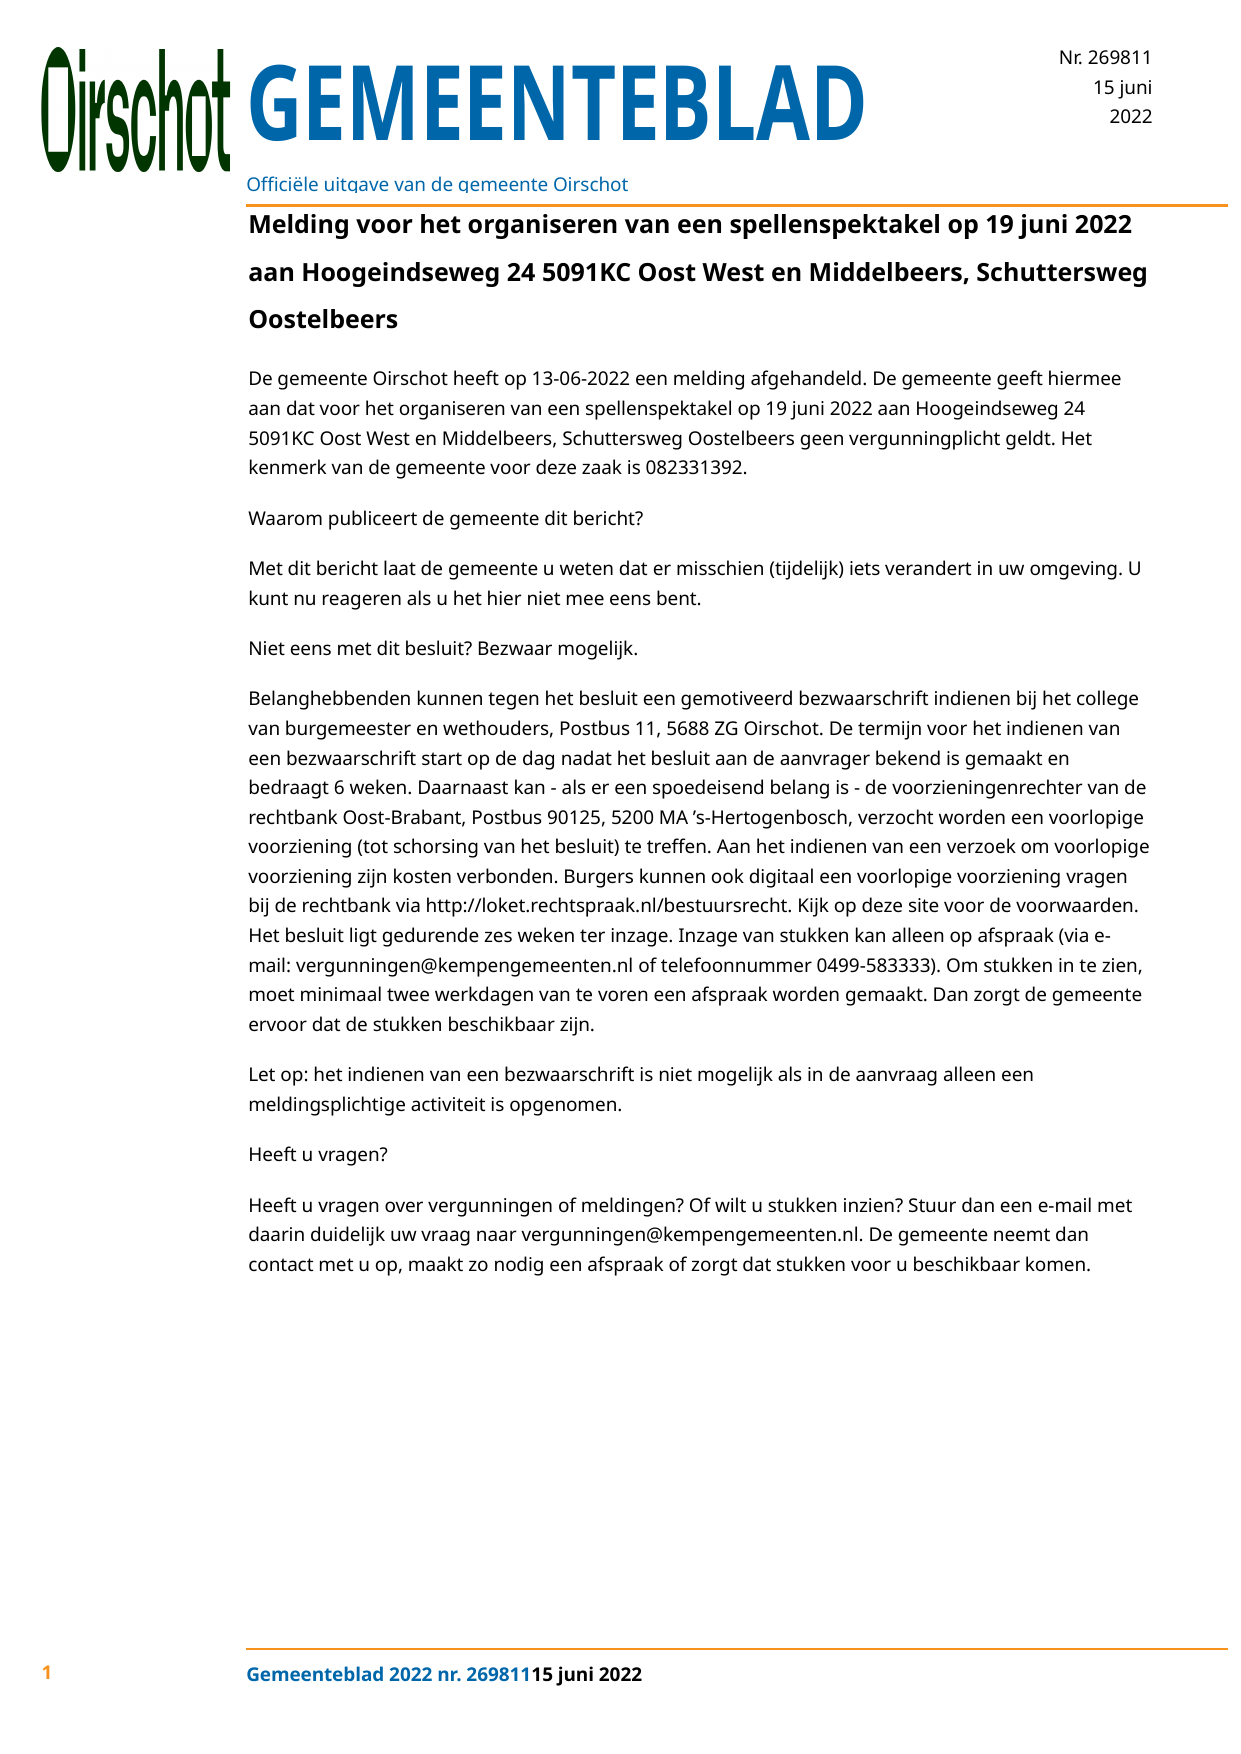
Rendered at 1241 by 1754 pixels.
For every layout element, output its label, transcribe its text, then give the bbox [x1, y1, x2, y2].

text Heeft u vragen? [248, 1141, 1152, 1167]
text Melding voor het organiseren van een spellenspektakel op 19 juni 2022 aan Hoogeindseweg 24 5091KC Oost West en Middelbeers, Schuttersweg Oostelbeers [248, 207, 1152, 336]
picture [41, 47, 231, 172]
text Niet eens met dit besluit? Bezwaar mogelijk. [248, 635, 1152, 661]
text De gemeente Oirschot heeft op 13-06-2022 een melding afgehandeld. De gemeente geeft hiermee aan dat voor het organiseren van een spellenspektakel op 19 juni 2022 aan Hoogeindseweg 24 5091KC Oost West en Middelbeers, Schuttersweg Oostelbeers geen vergunningplicht geldt. Het kenmerk van de gemeente voor deze zaak is 082331392. [248, 366, 1152, 480]
text Waarom publiceert de gemeente dit bericht? [248, 505, 1152, 530]
text Let op: het indienen van een bezwaarschrift is niet mogelijk als in de aanvraag alleen een meldingsplichtige activiteit is opgenomen. [248, 1061, 1152, 1117]
text Belanghebbenden kunnen tegen het besluit een gemotiveerd bezwaarschrift indienen bij het college van burgemeester en wethouders, Postbus 11, 5688 ZG Oirschot. De termijn voor het indienen van een bezwaarschrift start op de dag nadat het besluit aan de aanvrager bekend is gemaakt en bedraagt 6 weken. Daarnaast kan - als er een spoedeisend belang is - de voorzieningenrechter van de rechtbank Oost-Brabant, Postbus 90125, 5200 MA ’s-Hertogenbosch, verzocht worden een voorlopige voorziening (tot schorsing van het besluit) te treffen. Aan het indienen van een verzoek om voorlopige voorziening zijn kosten verbonden. Burgers kunnen ook digitaal een voorlopige voorziening vragen bij de rechtbank via http://loket.rechtspraak.nl/bestuursrecht. Kijk op deze site voor de voorwaarden. Het besluit ligt gedurende zes weken ter inzage. Inzage van stukken kan alleen op afspraak (via e-mail: vergunningen@kempengemeenten.nl of telefoonnummer 0499-583333). Om stukken in te zien, moet minimaal twee werkdagen van te voren een afspraak worden gemaakt. Dan zorgt de gemeente ervoor dat de stukken beschikbaar zijn. [248, 686, 1152, 1037]
text Heeft u vragen over vergunningen of meldingen? Of wilt u stukken inzien? Stuur dan een e-mail met daarin duidelijk uw vraag naar vergunningen@kempengemeenten.nl. De gemeente neemt dan contact met u op, maakt zo nodig een afspraak of zorgt dat stukken voor u beschikbaar komen. [248, 1192, 1152, 1277]
text Met dit bericht laat de gemeente u weten dat er misschien (tijdelijk) iets verandert in uw omgeving. U kunt nu reageren als u het hier niet mee eens bent. [248, 555, 1152, 610]
